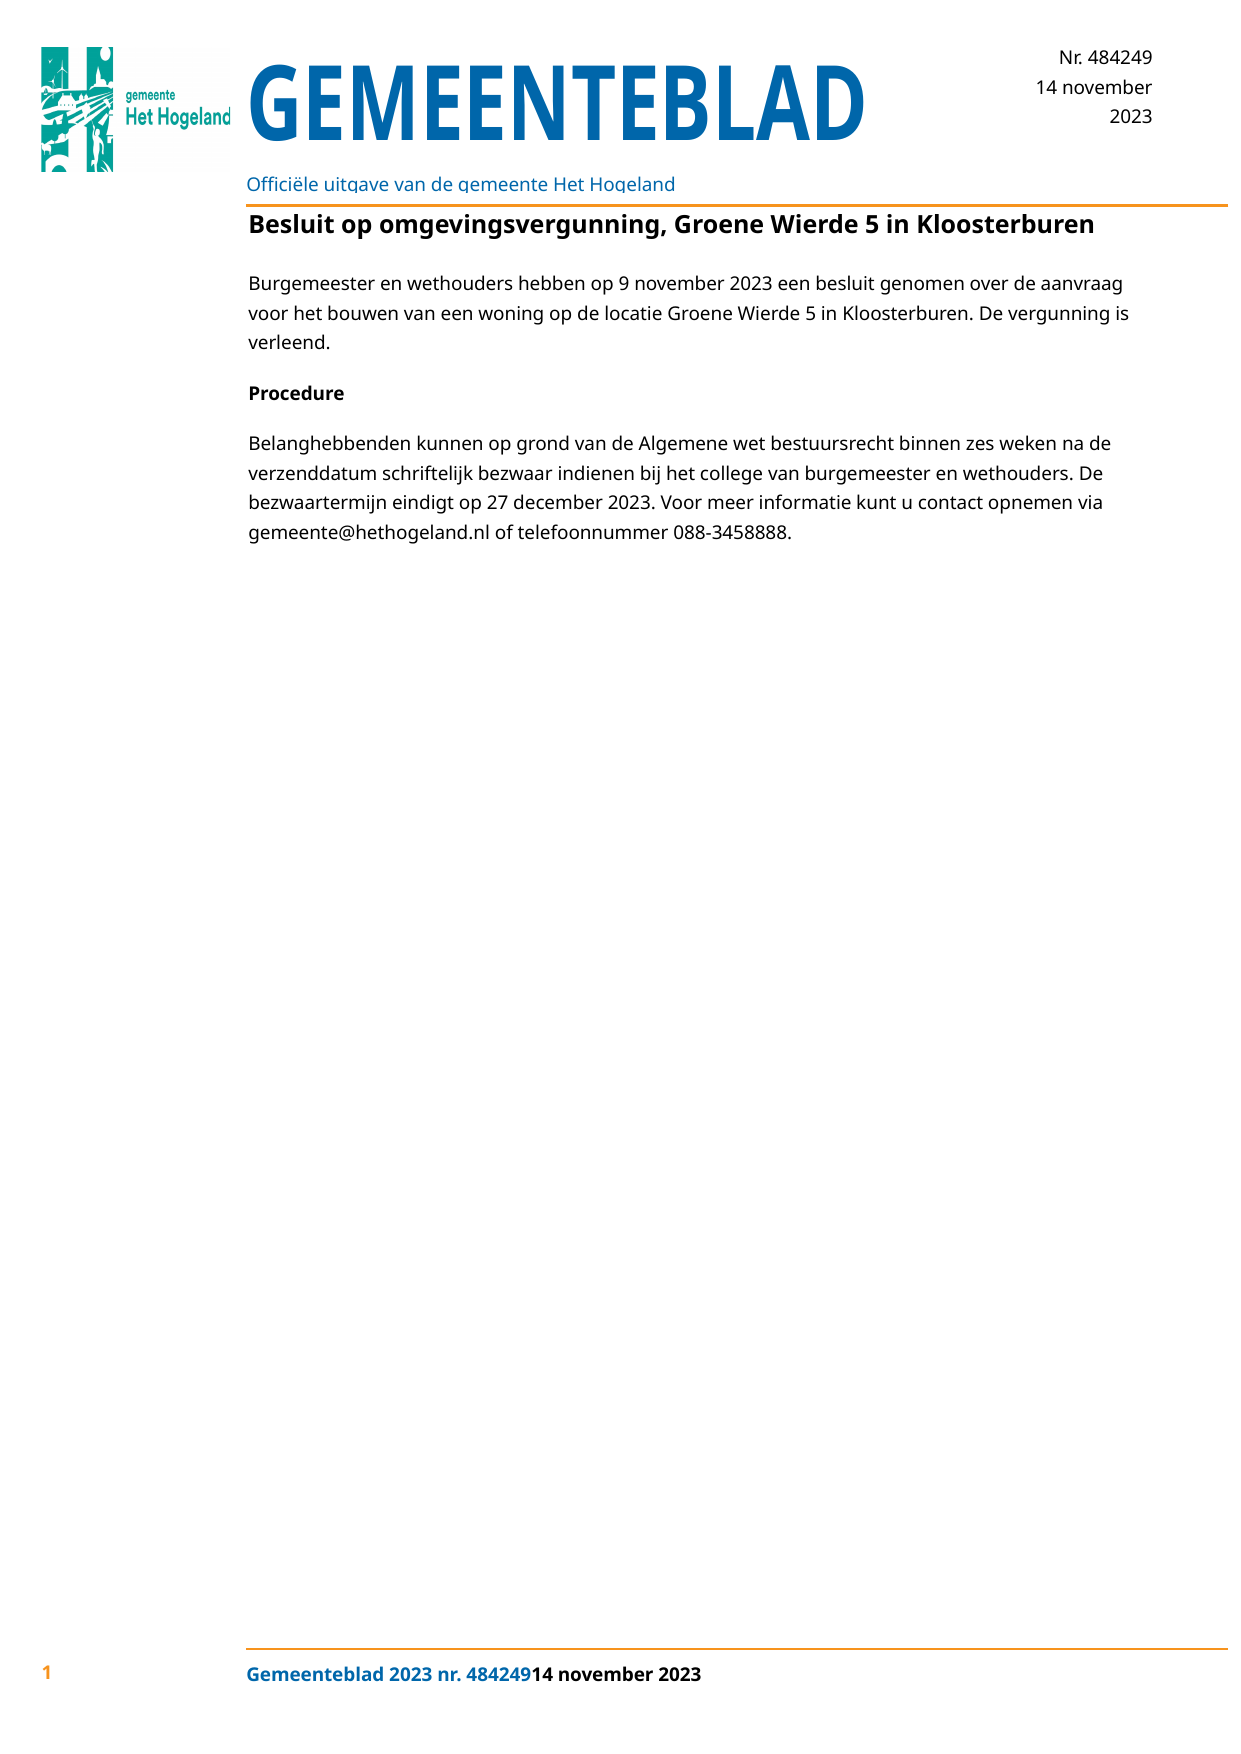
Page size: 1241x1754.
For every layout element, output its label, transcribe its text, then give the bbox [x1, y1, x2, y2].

text Besluit op omgevingsvergunning, Groene Wierde 5 in Kloosterburen [248, 207, 1152, 241]
picture [41, 47, 231, 172]
text Procedure [248, 380, 1152, 406]
text Belanghebbenden kunnen op grond van de Algemene wet bestuursrecht binnen zes weken na de verzenddatum schriftelijk bezwaar indienen bij het college van burgemeester en wethouders. De bezwaartermijn eindigt op 27 december 2023. Voor meer informatie kunt u contact opnemen via gemeente@hethogeland.nl of telefoonnummer 088-3458888. [248, 430, 1152, 545]
text Burgemeester en wethouders hebben op 9 november 2023 een besluit genomen over de aanvraag voor het bouwen van een woning op de locatie Groene Wierde 5 in Kloosterburen. De vergunning is verleend. [248, 270, 1152, 355]
